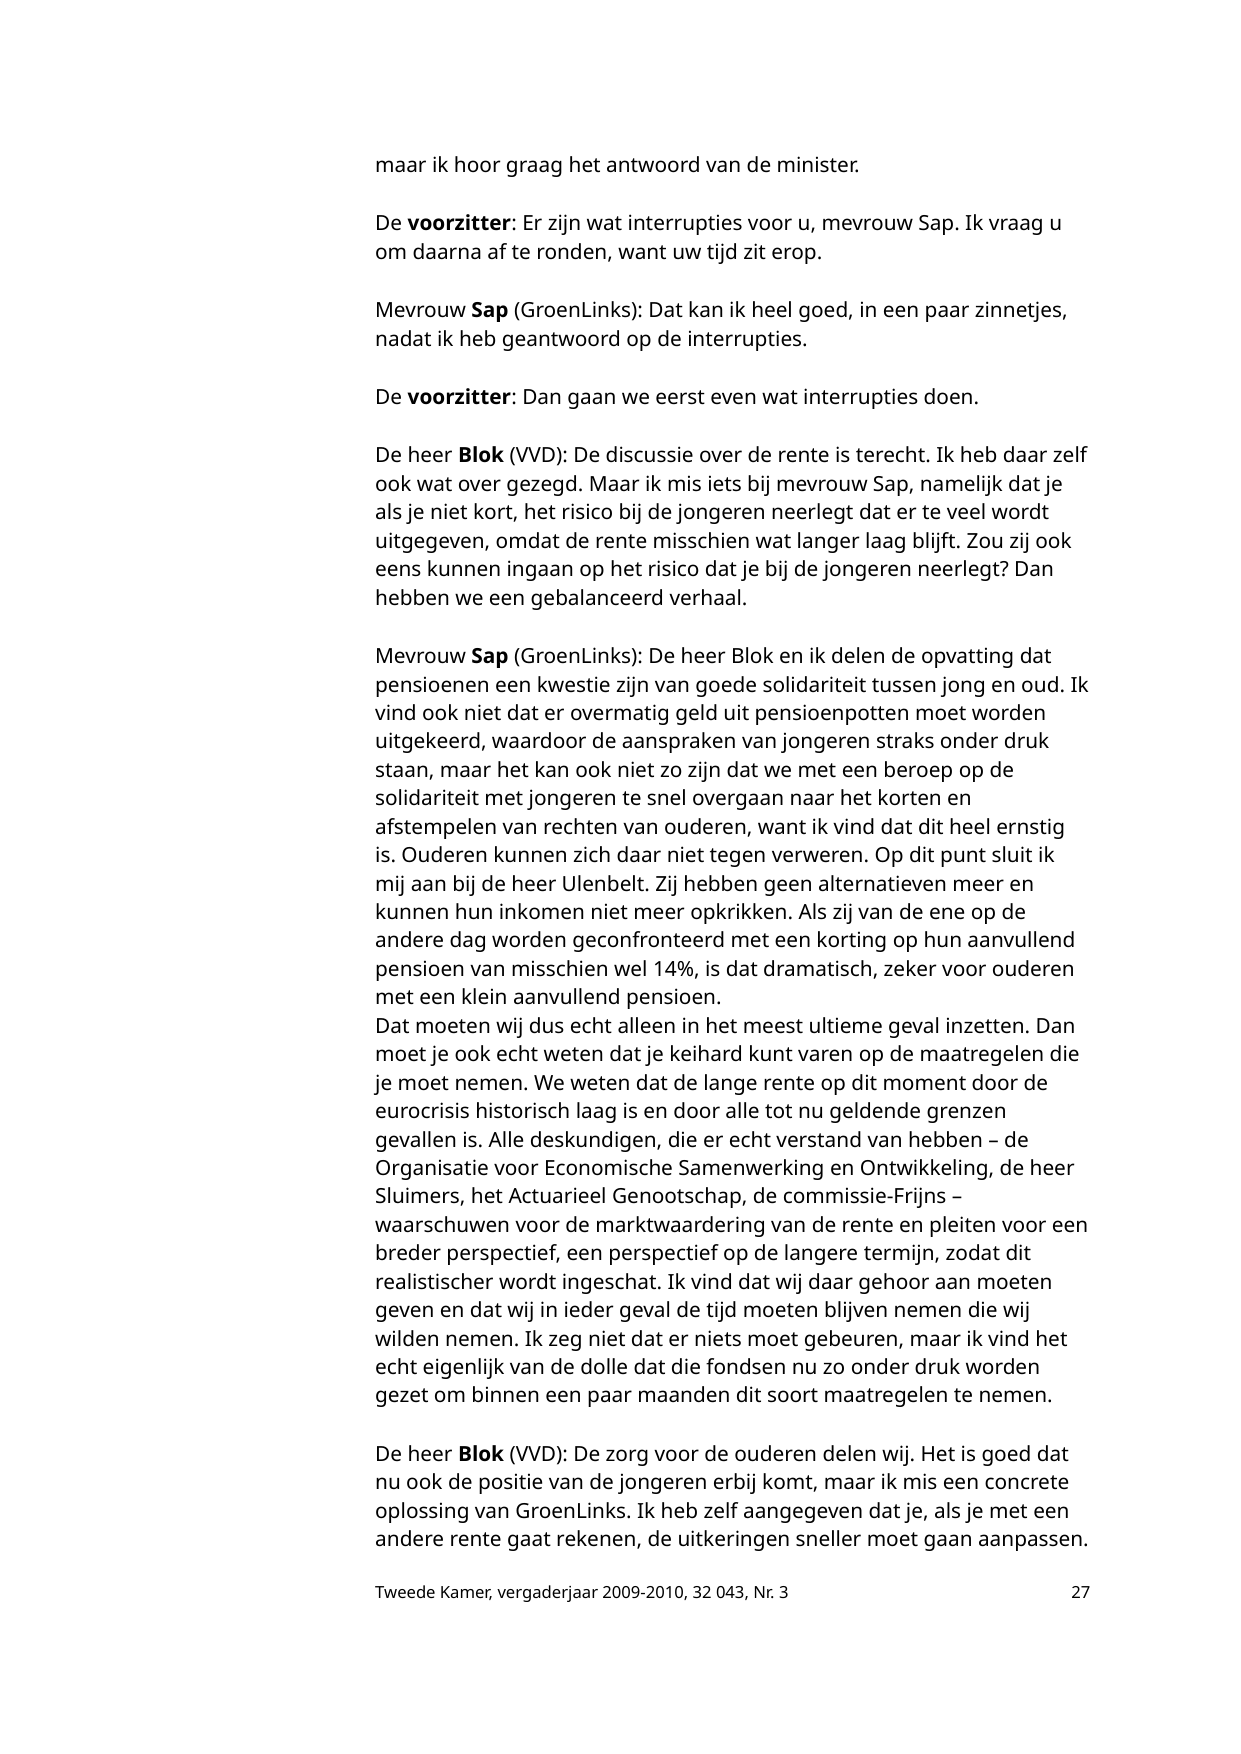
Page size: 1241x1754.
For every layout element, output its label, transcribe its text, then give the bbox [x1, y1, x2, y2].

text maar ik hoor graag het antwoord van de minister. [375, 150, 1090, 178]
text De heer Blok (VVD): De zorg voor de ouderen delen wij. Het is goed dat nu ook de positie van de jongeren erbij komt, maar ik mis een concrete oplossing van GroenLinks. Ik heb zelf aangegeven dat je, als je met een andere rente gaat rekenen, de uitkeringen sneller moet gaan aanpassen. [375, 1439, 1090, 1553]
text Mevrouw Sap (GroenLinks): De heer Blok en ik delen de opvatting dat pensioenen een kwestie zijn van goede solidariteit tussen jong en oud. Ik vind ook niet dat er overmatig geld uit pensioenpotten moet worden uitgekeerd, waardoor de aanspraken van jongeren straks onder druk staan, maar het kan ook niet zo zijn dat we met een beroep op de solidariteit met jongeren te snel overgaan naar het korten en afstempelen van rechten van ouderen, want ik vind dat dit heel ernstig is. Ouderen kunnen zich daar niet tegen verweren. Op dit punt sluit ik mij aan bij de heer Ulenbelt. Zij hebben geen alternatieven meer en kunnen hun inkomen niet meer opkrikken. Als zij van de ene op de andere dag worden geconfronteerd met een korting op hun aanvullend pensioen van misschien wel 14%, is dat dramatisch, zeker voor ouderen met een klein aanvullend pensioen. [375, 641, 1090, 1011]
text Mevrouw Sap (GroenLinks): Dat kan ik heel goed, in een paar zinnetjes, nadat ik heb geantwoord op de interrupties. [375, 295, 1090, 352]
text De voorzitter: Dan gaan we eerst even wat interrupties doen. [375, 382, 1090, 411]
text De voorzitter: Er zijn wat interrupties voor u, mevrouw Sap. Ik vraag u om daarna af te ronden, want uw tijd zit erop. [375, 208, 1090, 265]
text De heer Blok (VVD): De discussie over de rente is terecht. Ik heb daar zelf ook wat over gezegd. Maar ik mis iets bij mevrouw Sap, namelijk dat je als je niet kort, het risico bij de jongeren neerlegt dat er te veel wordt uitgegeven, omdat de rente misschien wat langer laag blijft. Zou zij ook eens kunnen ingaan op het risico dat je bij de jongeren neerlegt? Dan hebben we een gebalanceerd verhaal. [375, 441, 1090, 611]
text Dat moeten wij dus echt alleen in het meest ultieme geval inzetten. Dan moet je ook echt weten dat je keihard kunt varen op de maatregelen die je moet nemen. We weten dat de lange rente op dit moment door de eurocrisis historisch laag is en door alle tot nu geldende grenzen gevallen is. Alle deskundigen, die er echt verstand van hebben – de Organisatie voor Economische Samenwerking en Ontwikkeling, de heer Sluimers, het Actuarieel Genootschap, de commissie-Frijns – waarschuwen voor de marktwaardering van de rente en pleiten voor een breder perspectief, een perspectief op de langere termijn, zodat dit realistischer wordt ingeschat. Ik vind dat wij daar gehoor aan moeten geven en dat wij in ieder geval de tijd moeten blijven nemen die wij wilden nemen. Ik zeg niet dat er niets moet gebeuren, maar ik vind het echt eigenlijk van de dolle dat die fondsen nu zo onder druk worden gezet om binnen een paar maanden dit soort maatregelen te nemen. [375, 1011, 1090, 1409]
